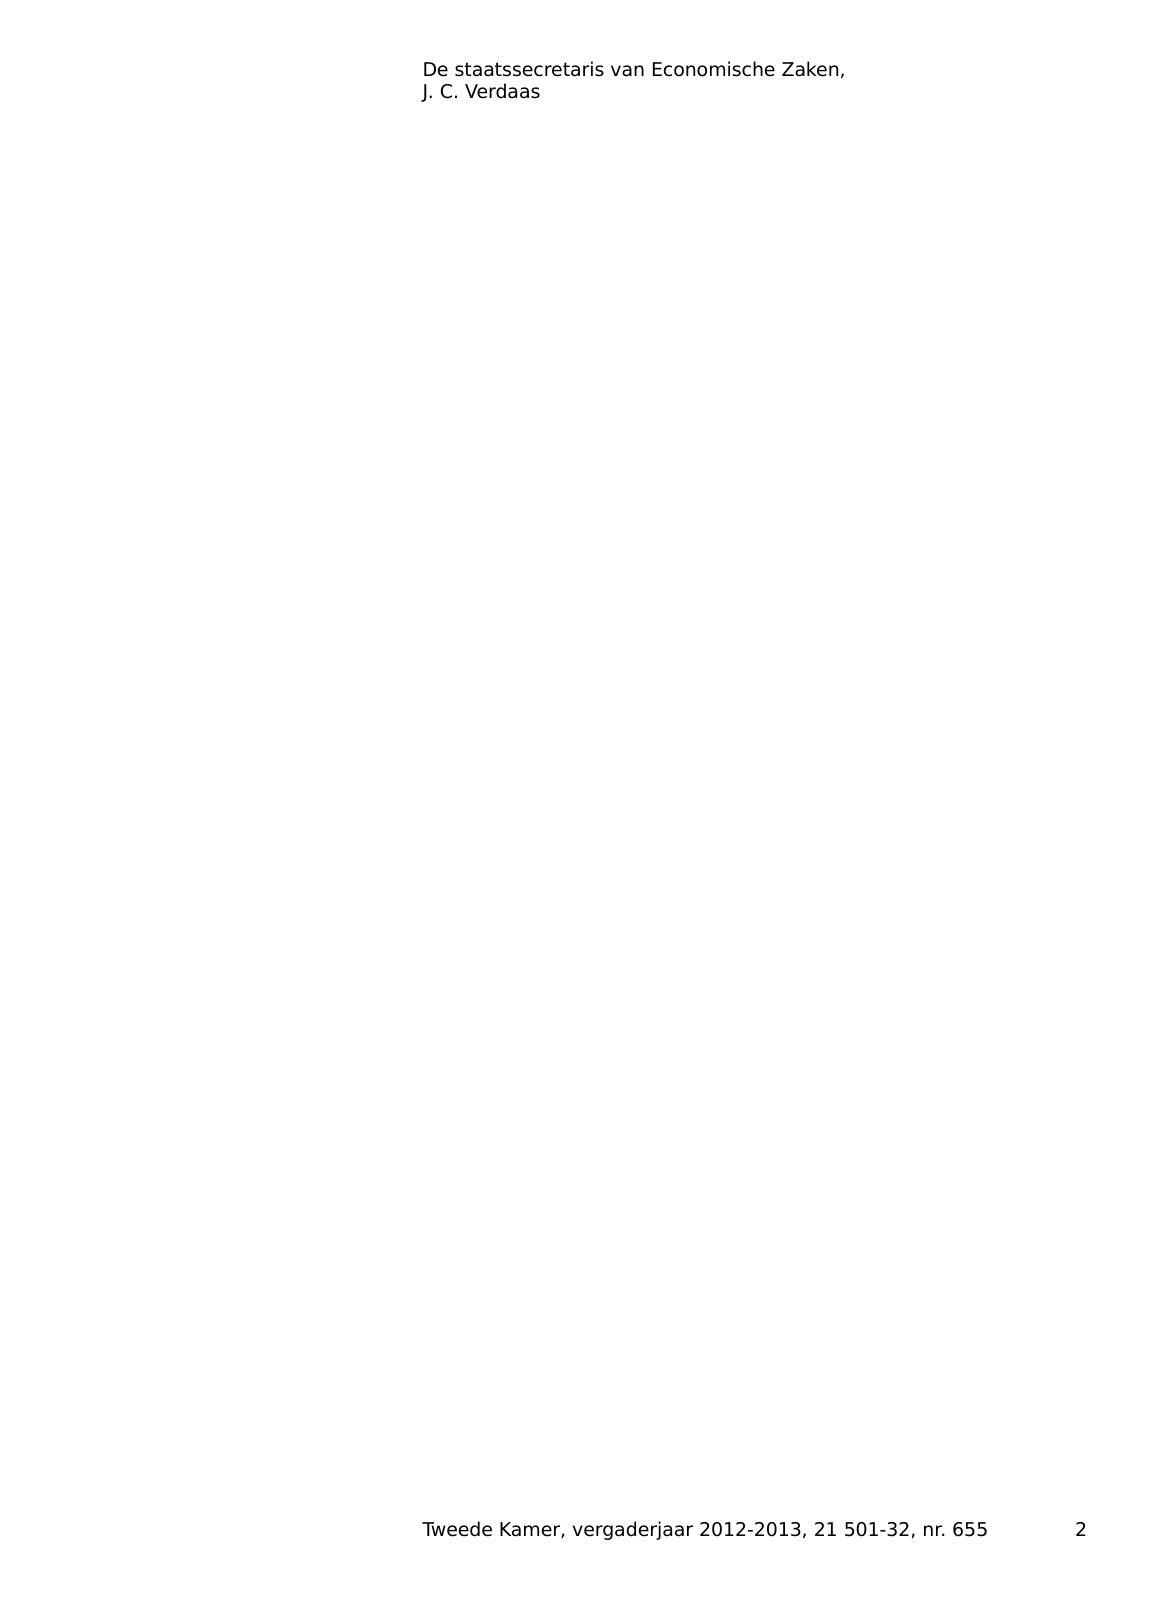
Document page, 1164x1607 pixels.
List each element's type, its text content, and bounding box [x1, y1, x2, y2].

text De staatssecretaris van Economische Zaken, J. C. Verdaas [422, 59, 1087, 103]
